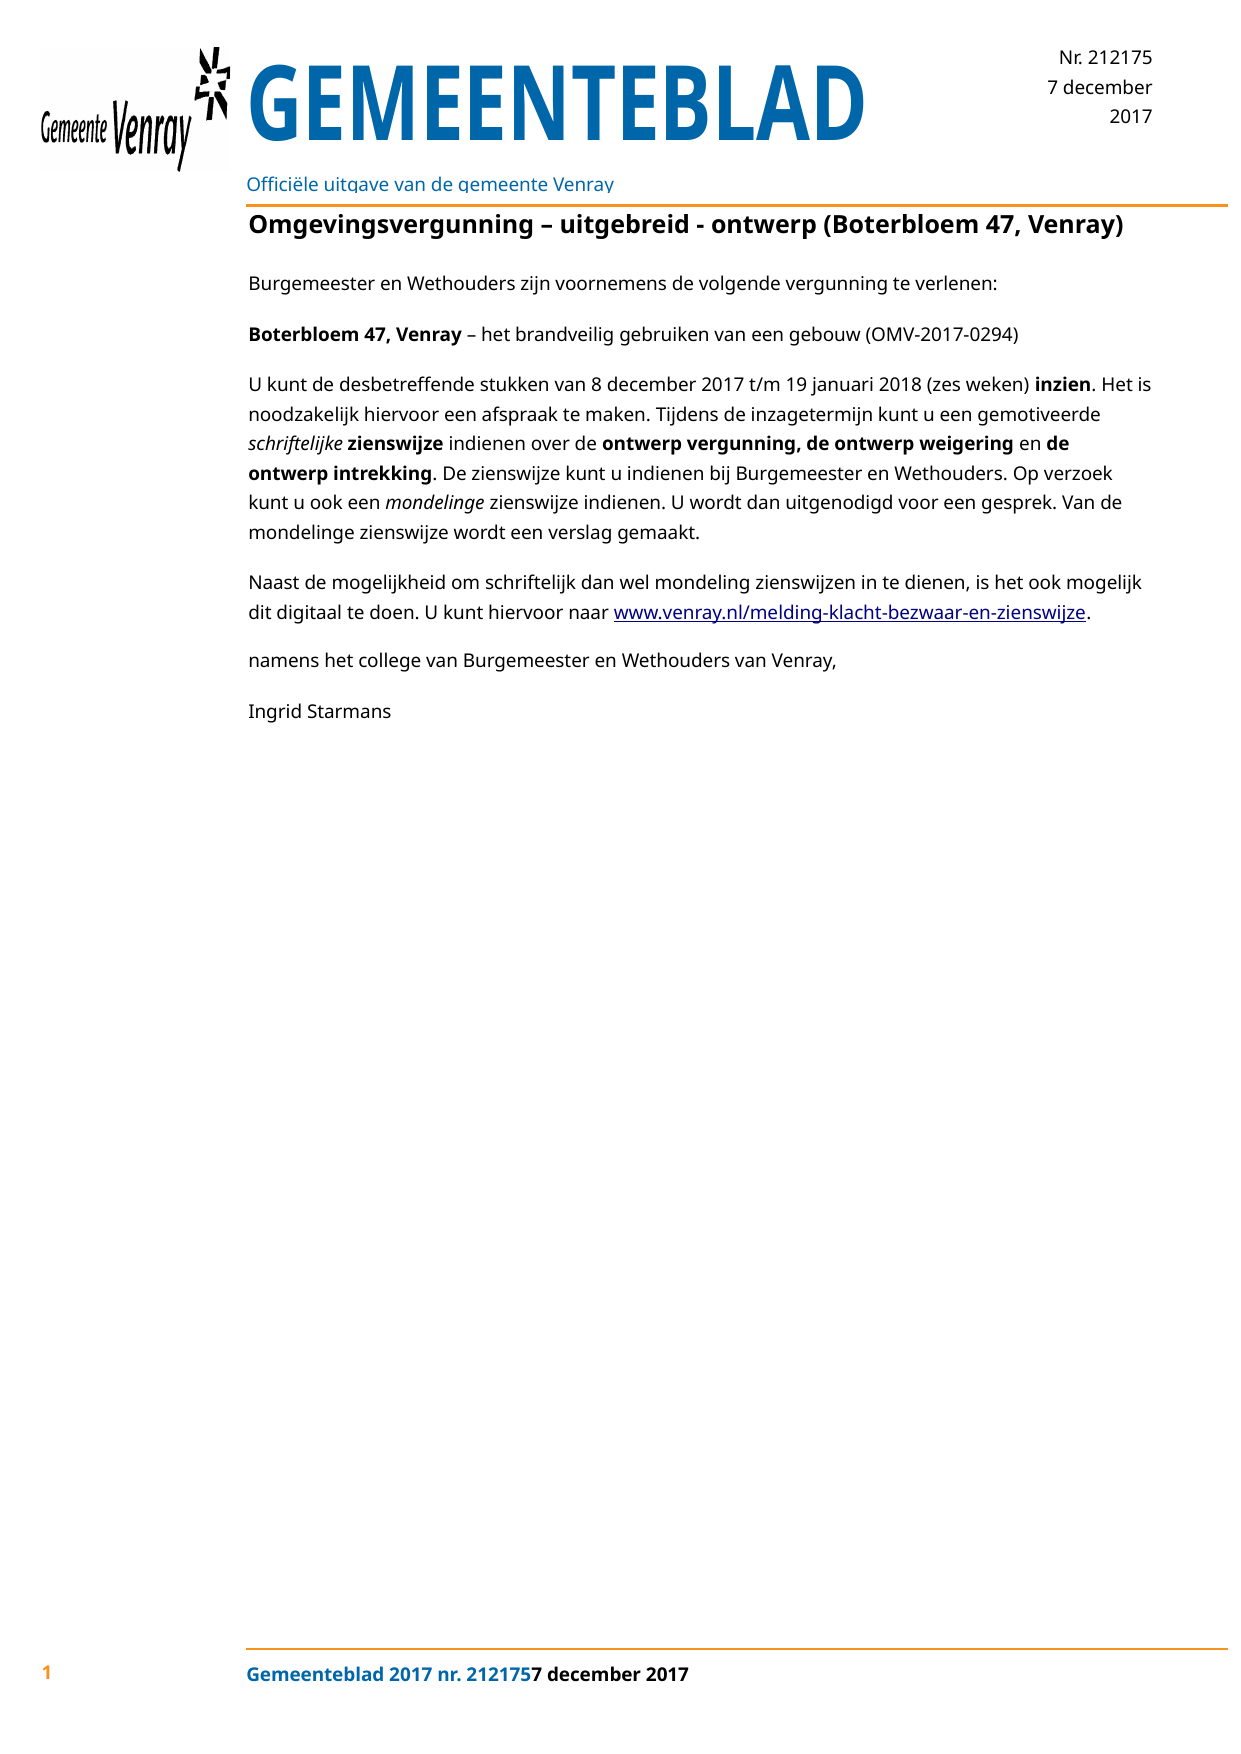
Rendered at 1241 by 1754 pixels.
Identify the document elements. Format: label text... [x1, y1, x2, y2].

text Boterbloem 47, Venray – het brandveilig gebruiken van een gebouw (OMV-2017-0294) [248, 321, 1152, 346]
picture [41, 47, 231, 172]
text Omgevingsvergunning – uitgebreid - ontwerp (Boterbloem 47, Venray) [248, 207, 1152, 241]
text namens het college van Burgemeester en Wethouders van Venray, [248, 647, 1152, 673]
text Naast de mogelijkheid om schriftelijk dan wel mondeling zienswijzen in te dienen, is het ook mogelijk dit digitaal te doen. U kunt hiervoor naar www.venray.nl/melding-klacht-bezwaar-en-zienswijze. [248, 569, 1152, 625]
text Ingrid Starmans [248, 698, 1152, 724]
text U kunt de desbetreffende stukken van 8 december 2017 t/m 19 januari 2018 (zes weken) inzien. Het is noodzakelijk hiervoor een afspraak te maken. Tijdens de inzagetermijn kunt u een gemotiveerde schriftelijke zienswijze indienen over de ontwerp vergunning, de ontwerp weigering en de ontwerp intrekking. De zienswijze kunt u indienen bij Burgemeester en Wethouders. Op verzoek kunt u ook een mondelinge zienswijze indienen. U wordt dan uitgenodigd voor een gesprek. Van de mondelinge zienswijze wordt een verslag gemaakt. [248, 371, 1152, 545]
text Burgemeester en Wethouders zijn voornemens de volgende vergunning te verlenen: [248, 270, 1152, 296]
